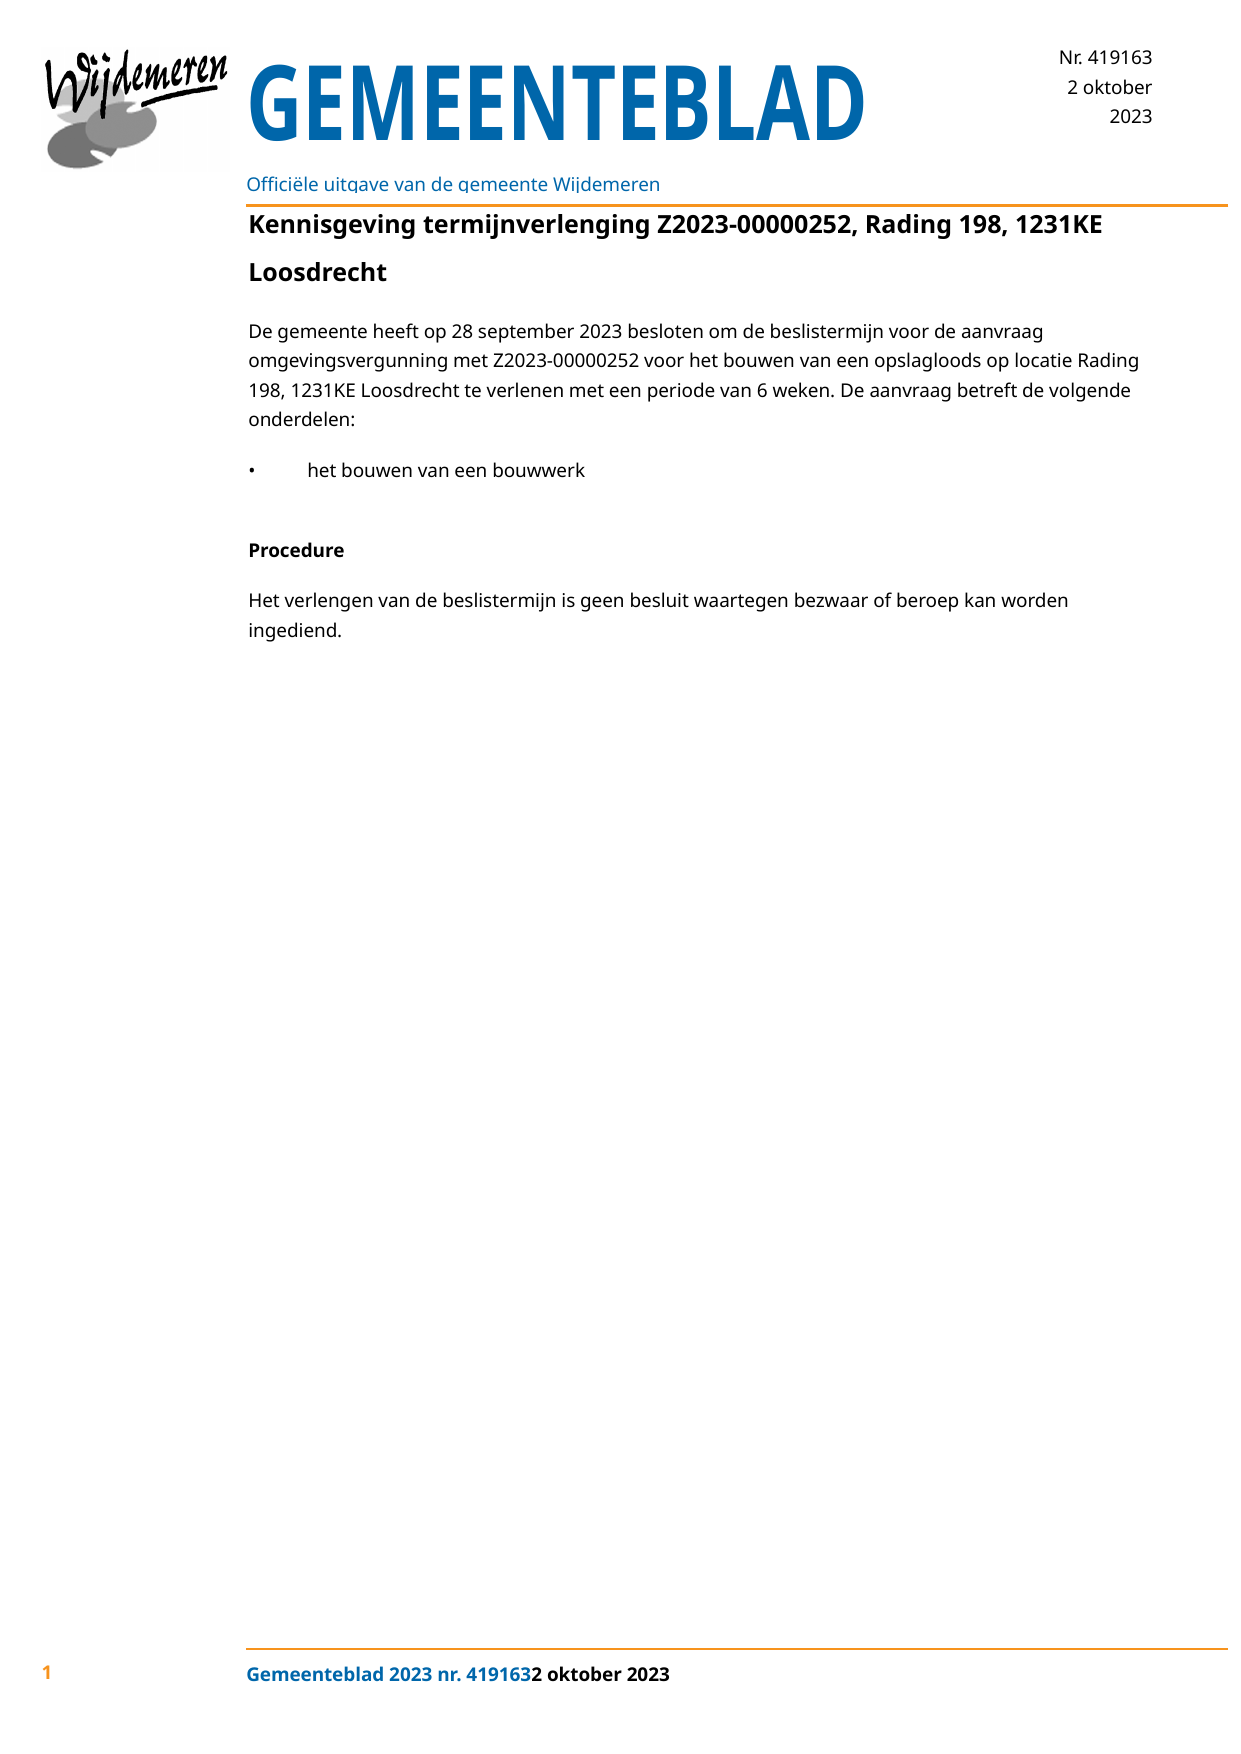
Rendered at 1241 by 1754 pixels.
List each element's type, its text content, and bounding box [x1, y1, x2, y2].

text De gemeente heeft op 28 september 2023 besloten om de beslistermijn voor de aanvraag omgevingsvergunning met Z2023-00000252 voor het bouwen van een opslagloods op locatie Rading 198, 1231KE Loosdrecht te verlenen met een periode van 6 weken. De aanvraag betreft de volgende onderdelen: [248, 318, 1152, 432]
text Procedure [248, 537, 1152, 563]
picture [41, 47, 231, 172]
list het bouwen van een bouwwerk [248, 457, 1152, 483]
text Het verlengen van de beslistermijn is geen besluit waartegen bezwaar of beroep kan worden ingediend. [248, 587, 1152, 643]
text Kennisgeving termijnverlenging Z2023-00000252, Rading 198, 1231KE Loosdrecht [248, 207, 1152, 288]
